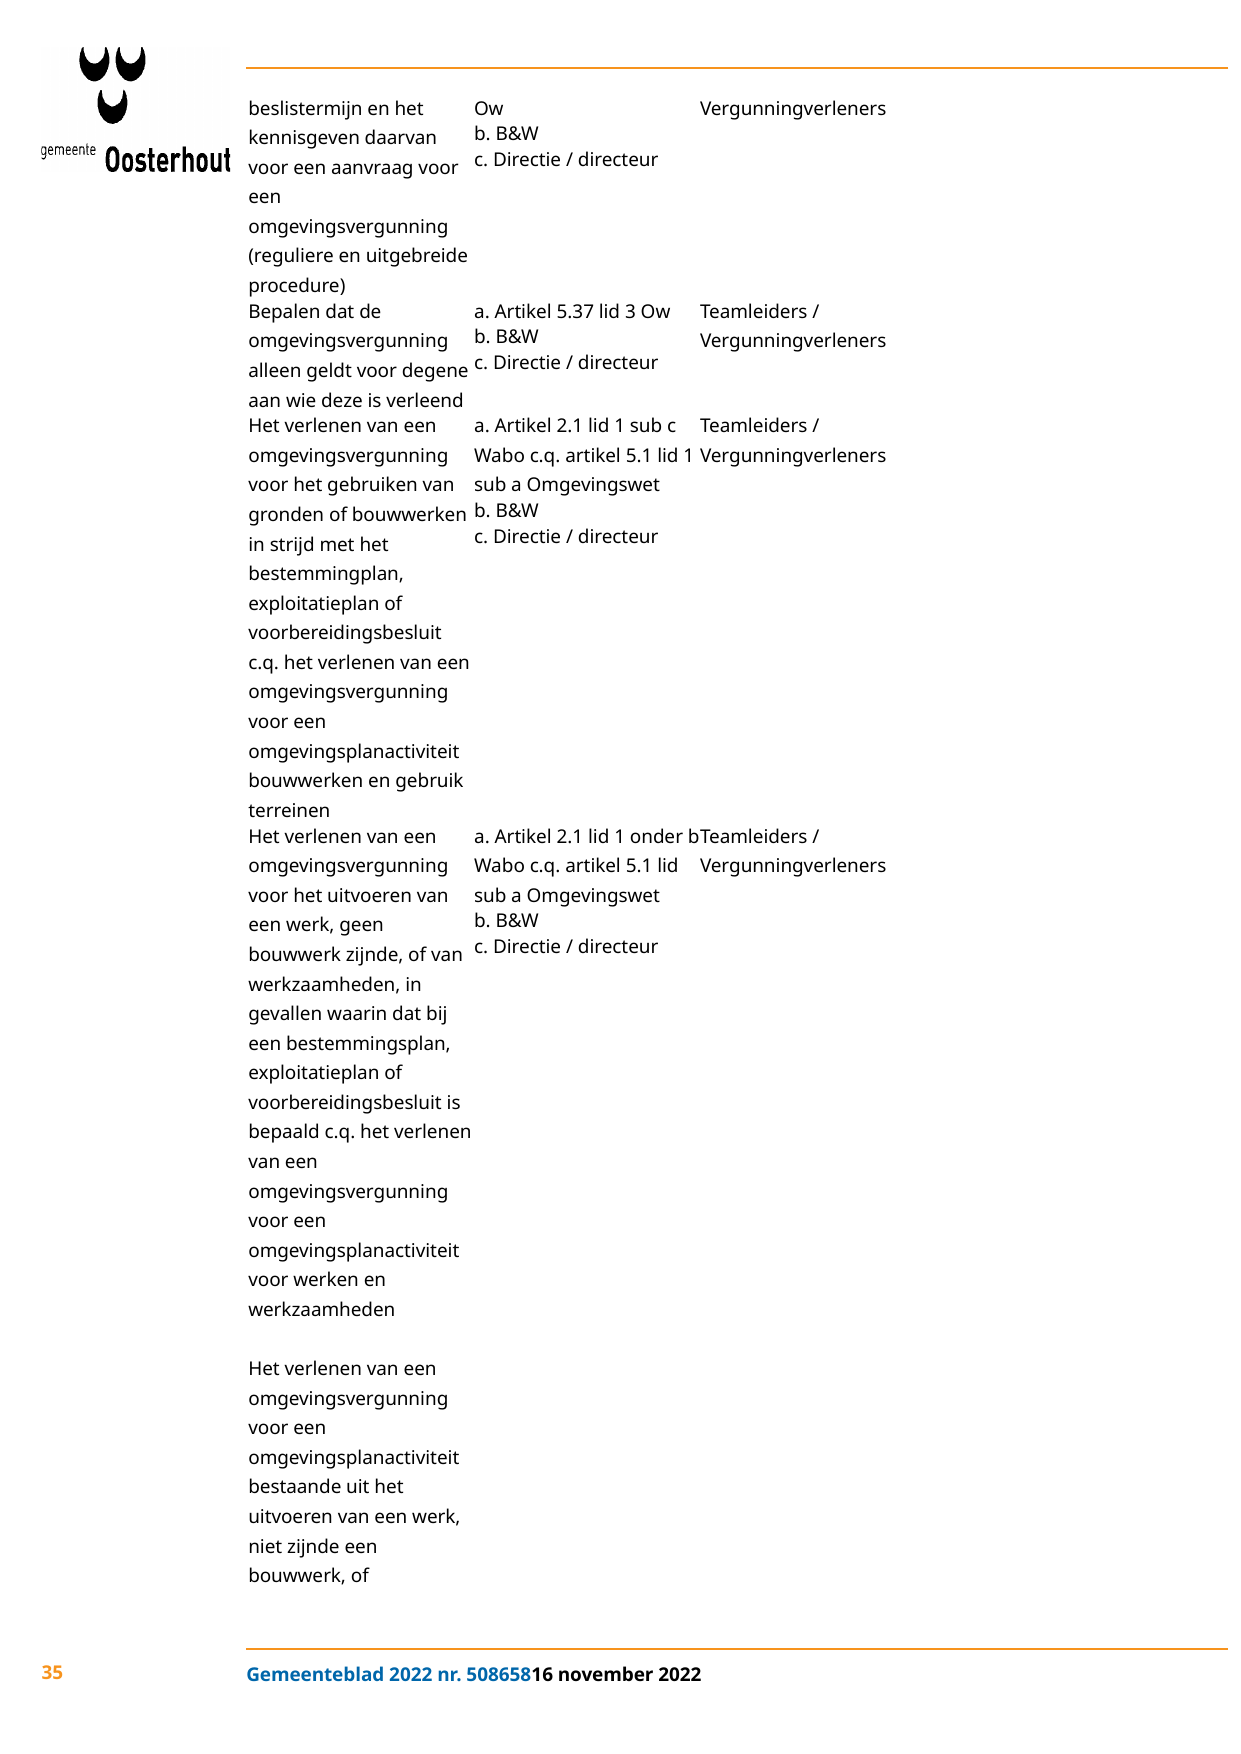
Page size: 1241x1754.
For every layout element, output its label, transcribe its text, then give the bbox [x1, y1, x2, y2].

table_cell a. Artikel 5.37 lid 3 Ow [474, 298, 700, 324]
table_cell [926, 413, 1152, 823]
table_cell c. Directie / directeur [474, 523, 700, 823]
table_cell [926, 823, 1152, 1588]
picture [41, 47, 231, 172]
table_cell b. B&W [474, 908, 700, 933]
table_cell c. Directie / directeur [474, 934, 700, 1588]
table_cell beslistermijn en het kennisgeven daarvan voor een aanvraag voor een omgevingsvergunning (reguliere en uitgebreide procedure) [248, 95, 474, 298]
table_cell [926, 95, 1152, 298]
table_cell c. Directie / directeur [474, 350, 700, 412]
table_cell Het verlenen van een omgevingsvergunning voor het uitvoeren van een werk, geen bouwwerk zijnde, of van werkzaamheden, in gevallen waarin dat bij een bestemmingsplan, exploitatieplan of voorbereidingsbesluit is bepaald c.q. het verlenen van een omgevingsvergunning voor een omgevingsplanactiviteit voor werken en werkzaamheden Het verlenen van een omgevingsvergunning voor een omgevingsplanactiviteit bestaande uit het uitvoeren van een werk, niet zijnde een bouwwerk, of [248, 823, 474, 1588]
table_cell b. B&W [474, 324, 700, 349]
table_cell a. Artikel 2.1 lid 1 onder b Wabo c.q. artikel 5.1 lid sub a Omgevingswet [474, 823, 700, 908]
table_cell a. Artikel 2.1 lid 1 sub c Wabo c.q. artikel 5.1 lid 1 sub a Omgevingswet [474, 413, 700, 497]
table_cell Teamleiders / Vergunningverleners [700, 298, 926, 412]
table_cell Teamleiders / Vergunningverleners [700, 823, 926, 1588]
table_cell Bepalen dat de omgevingsvergunning alleen geldt voor degene aan wie deze is verleend [248, 298, 474, 412]
table_cell Het verlenen van een omgevingsvergunning voor het gebruiken van gronden of bouwwerken in strijd met het bestemmingplan, exploitatieplan of voorbereidingsbesluit c.q. het verlenen van een omgevingsvergunning voor een omgevingsplanactiviteit bouwwerken en gebruik terreinen [248, 413, 474, 823]
table_cell Ow [474, 95, 700, 121]
table_cell Vergunningverleners [700, 95, 926, 298]
table_cell [926, 298, 1152, 412]
table_cell c. Directie / directeur [474, 146, 700, 298]
table_cell Teamleiders / Vergunningverleners [700, 413, 926, 823]
table_cell b. B&W [474, 121, 700, 146]
table_cell b. B&W [474, 498, 700, 523]
